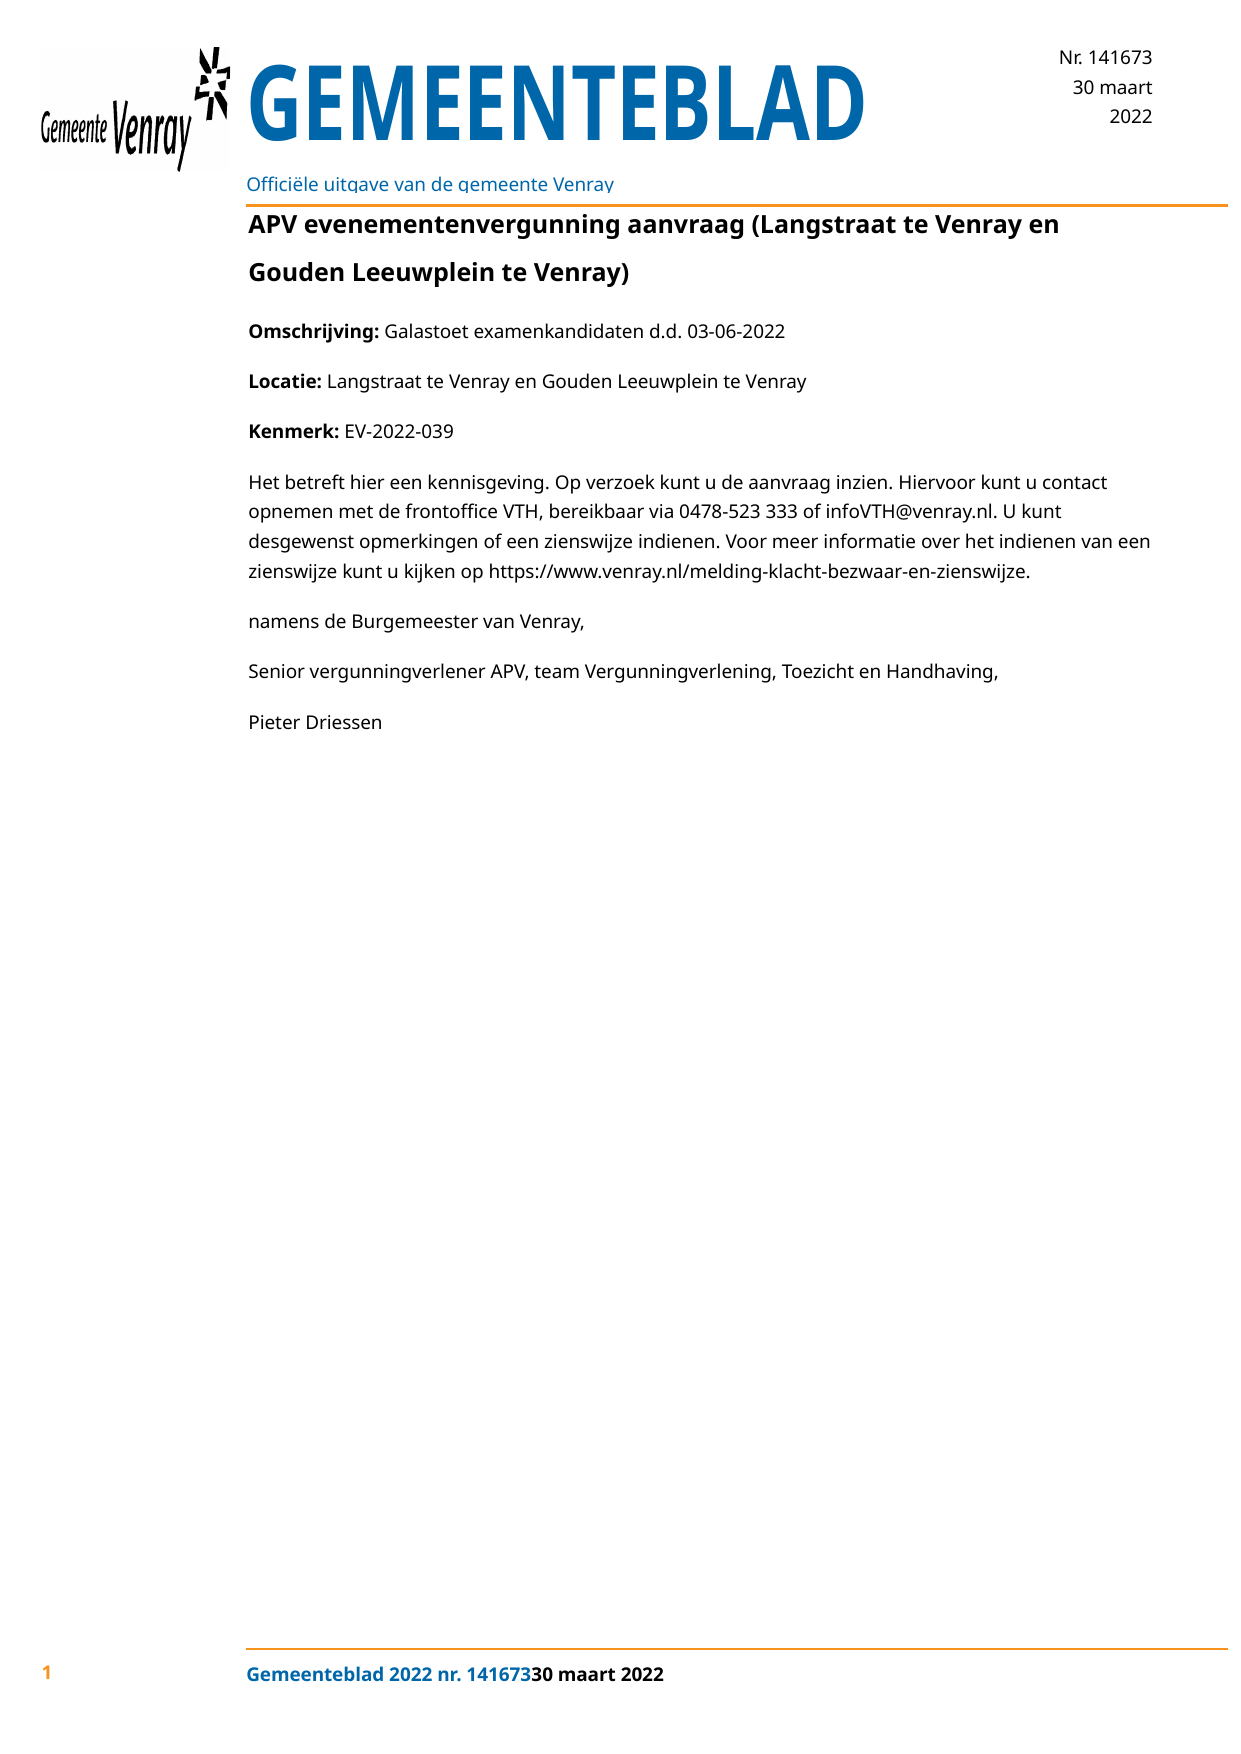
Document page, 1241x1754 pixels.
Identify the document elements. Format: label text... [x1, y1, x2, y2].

picture [41, 47, 231, 172]
text APV evenementenvergunning aanvraag (Langstraat te Venray en Gouden Leeuwplein te Venray) [248, 207, 1152, 288]
text Omschrijving: Galastoet examenkandidaten d.d. 03-06-2022 [248, 318, 1152, 344]
text namens de Burgemeester van Venray, [248, 608, 1152, 634]
text Kenmerk: EV-2022-039 [248, 419, 1152, 444]
text Senior vergunningverlener APV, team Vergunningverlening, Toezicht en Handhaving, [248, 659, 1152, 684]
text Pieter Driessen [248, 709, 1152, 735]
text Het betreft hier een kennisgeving. Op verzoek kunt u de aanvraag inzien. Hiervoor kunt u contact opnemen met de frontoffice VTH, bereikbaar via 0478-523 333 of infoVTH@venray.nl. U kunt desgewenst opmerkingen of een zienswijze indienen. Voor meer informatie over het indienen van een zienswijze kunt u kijken op https://www.venray.nl/melding-klacht-bezwaar-en-zienswijze. [248, 469, 1152, 584]
text Locatie: Langstraat te Venray en Gouden Leeuwplein te Venray [248, 368, 1152, 394]
